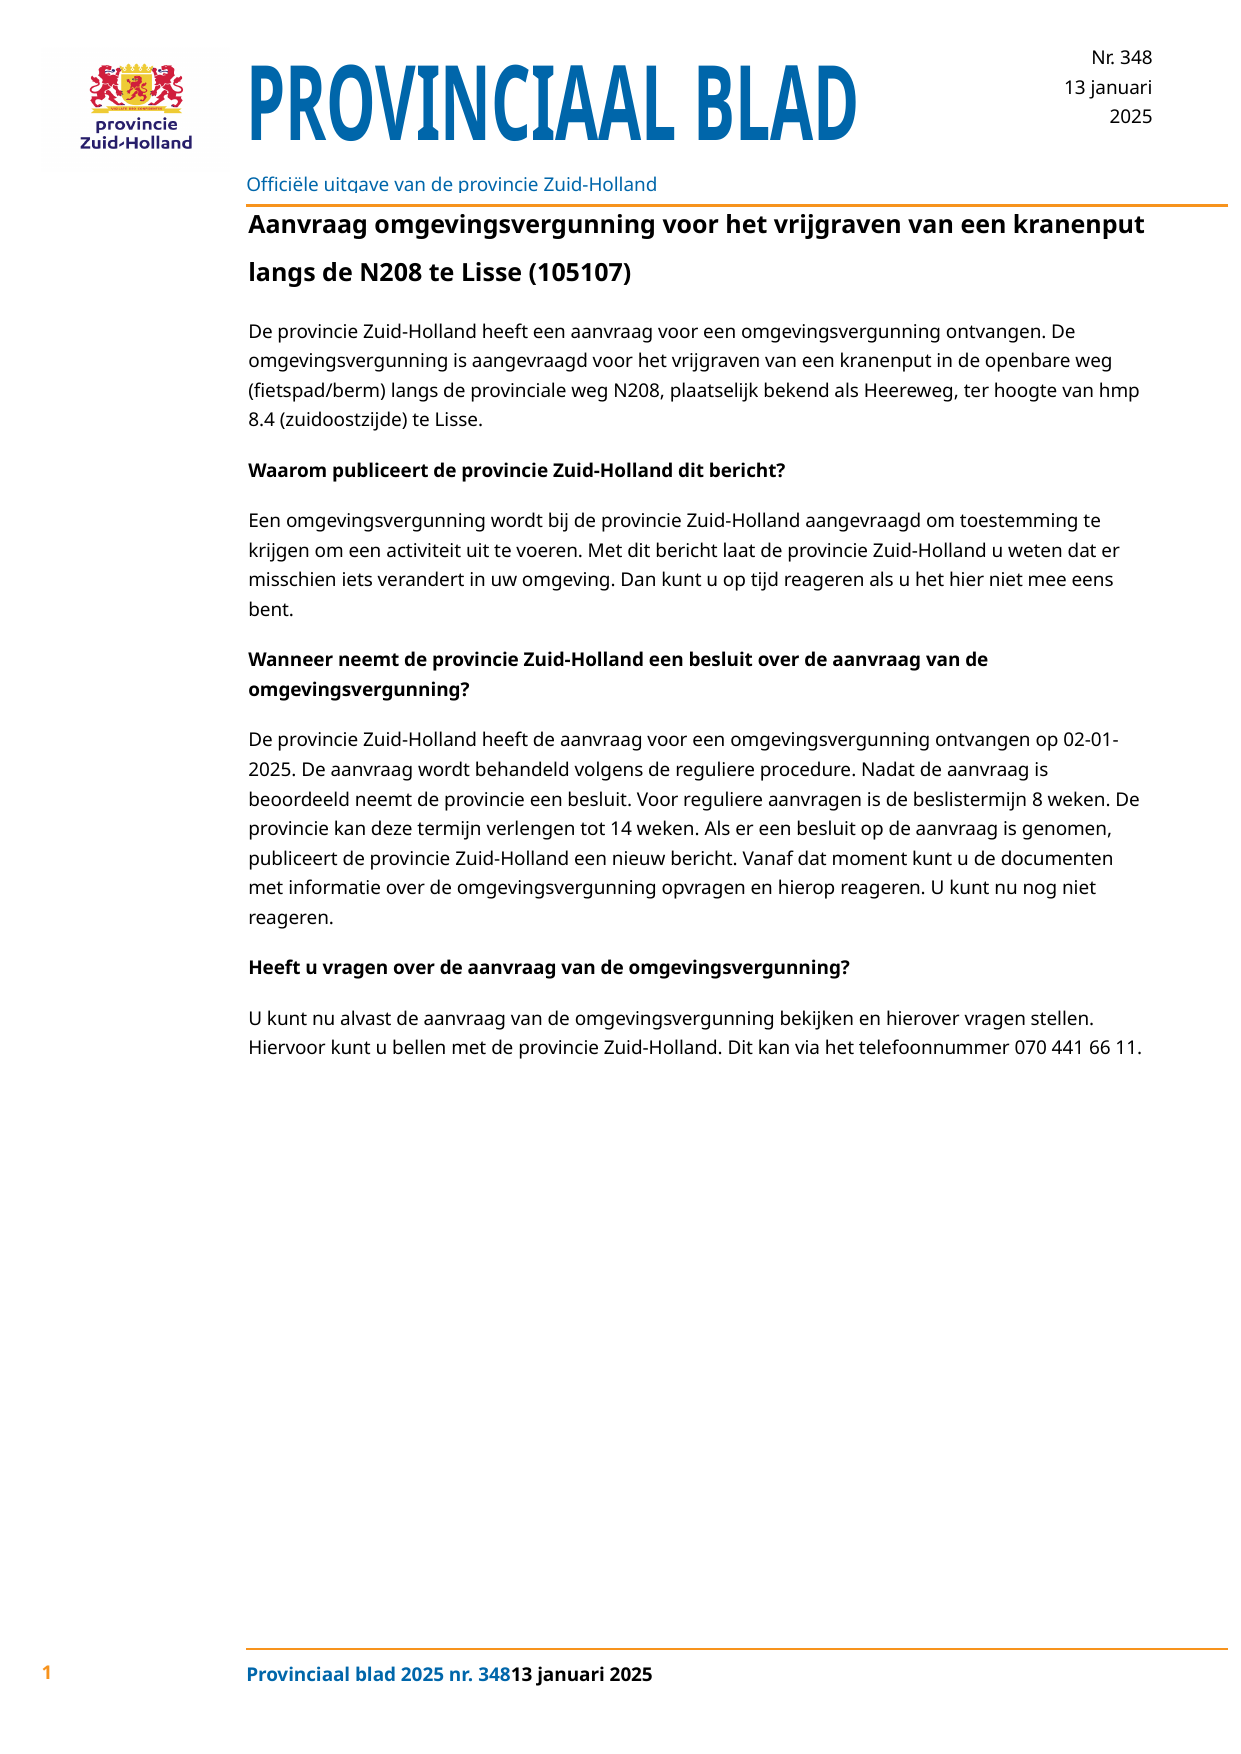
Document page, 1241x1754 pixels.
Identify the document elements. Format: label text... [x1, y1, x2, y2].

text De provincie Zuid-Holland heeft een aanvraag voor een omgevingsvergunning ontvangen. De omgevingsvergunning is aangevraagd voor het vrijgraven van een kranenput in de openbare weg (fietspad/berm) langs de provinciale weg N208, plaatselijk bekend als Heereweg, ter hoogte van hmp 8.4 (zuidoostzijde) te Lisse. [248, 318, 1152, 432]
picture [41, 47, 231, 172]
text Waarom publiceert de provincie Zuid-Holland dit bericht? [248, 457, 1152, 483]
text De provincie Zuid-Holland heeft de aanvraag voor een omgevingsvergunning ontvangen op 02-01-2025. De aanvraag wordt behandeld volgens de reguliere procedure. Nadat de aanvraag is beoordeeld neemt de provincie een besluit. Voor reguliere aanvragen is de beslistermijn 8 weken. De provincie kan deze termijn verlengen tot 14 weken. Als er een besluit op de aanvraag is genomen, publiceert de provincie Zuid-Holland een nieuw bericht. Vanaf dat moment kunt u de documenten met informatie over de omgevingsvergunning opvragen en hierop reageren. U kunt nu nog niet reageren. [248, 727, 1152, 930]
text Een omgevingsvergunning wordt bij de provincie Zuid-Holland aangevraagd om toestemming te krijgen om een activiteit uit te voeren. Met dit bericht laat de provincie Zuid-Holland u weten dat er misschien iets verandert in uw omgeving. Dan kunt u op tijd reageren als u het hier niet mee eens bent. [248, 507, 1152, 622]
text Wanneer neemt de provincie Zuid-Holland een besluit over de aanvraag van de omgevingsvergunning? [248, 647, 1152, 702]
text Heeft u vragen over de aanvraag van de omgevingsvergunning? [248, 954, 1152, 980]
text U kunt nu alvast de aanvraag van de omgevingsvergunning bekijken en hierover vragen stellen. Hiervoor kunt u bellen met de provincie Zuid-Holland. Dit kan via het telefoonnummer 070 441 66 11. [248, 1005, 1152, 1060]
text Aanvraag omgevingsvergunning voor het vrijgraven van een kranenput langs de N208 te Lisse (105107) [248, 207, 1152, 288]
